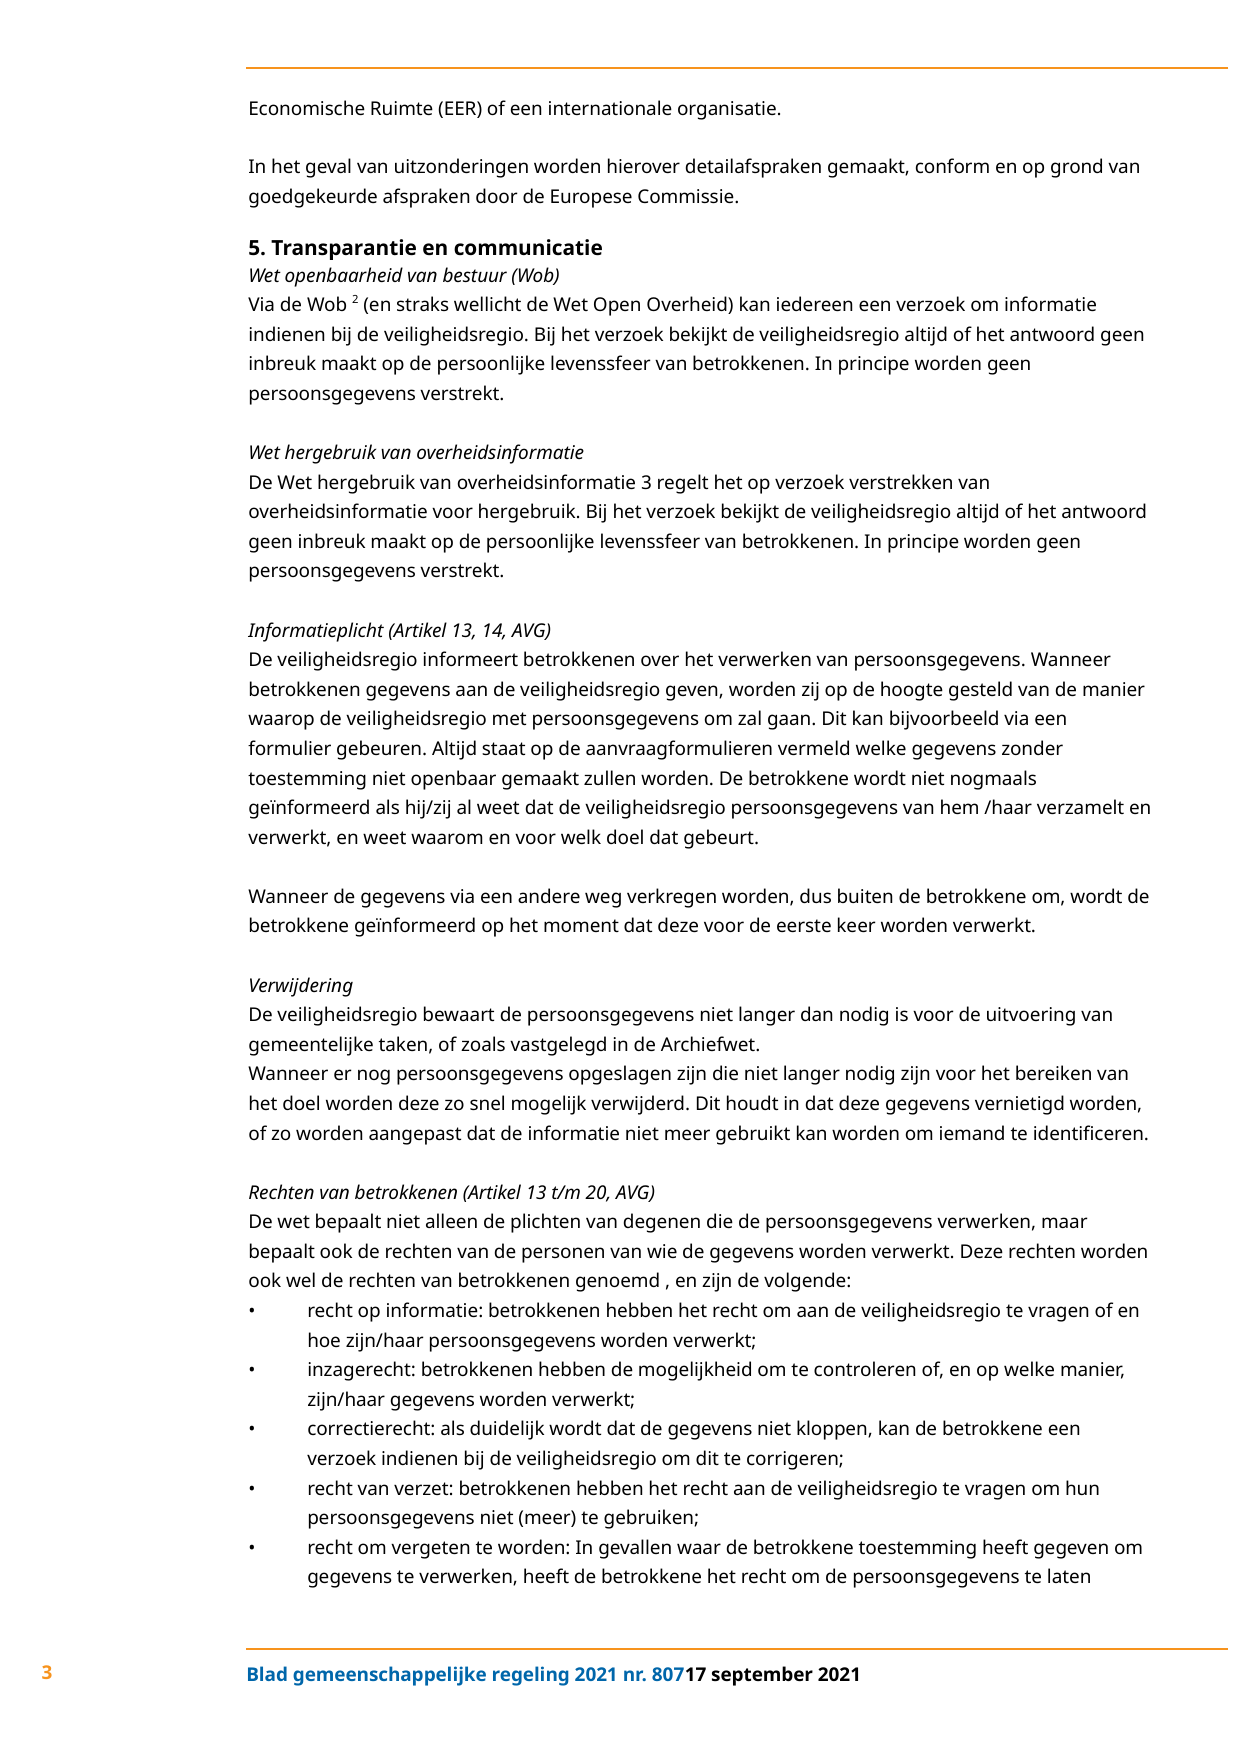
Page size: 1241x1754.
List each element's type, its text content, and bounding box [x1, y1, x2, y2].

text Verwijdering [248, 972, 1152, 997]
text Via de Wob 2 (en straks wellicht de Wet Open Overheid) kan iedereen een verzoek om informatie indienen bij de veiligheidsregio. Bij het verzoek bekijkt de veiligheidsregio altijd of het antwoord geen inbreuk maakt op de persoonlijke levenssfeer van betrokkenen. In principe worden geen persoonsgegevens verstrekt. [248, 291, 1152, 406]
list recht om vergeten te worden: In gevallen waar de betrokkene toestemming heeft gegeven om gegevens te verwerken, heeft de betrokkene het recht om de persoonsgegevens te laten [248, 1534, 1152, 1589]
text De veiligheidsregio bewaart de persoonsgegevens niet langer dan nodig is voor de uitvoering van gemeentelijke taken, of zoals vastgelegd in de Archiefwet. [248, 1001, 1152, 1057]
table_header Economische Ruimte (EER) of een internationale organisatie. [248, 95, 1152, 121]
text Rechten van betrokkenen (Artikel 13 t/m 20, AVG) [248, 1179, 1152, 1204]
text Wanneer er nog persoonsgegevens opgeslagen zijn die niet langer nodig zijn voor het bereiken van het doel worden deze zo snel mogelijk verwijderd. Dit houdt in dat deze gegevens vernietigd worden, of zo worden aangepast dat de informatie niet meer gebruikt kan worden om iemand te identificeren. [248, 1061, 1152, 1145]
text In het geval van uitzonderingen worden hierover detailafspraken gemaakt, conform en op grond van goedgekeurde afspraken door de Europese Commissie. [248, 153, 1152, 209]
text Wet hergebruik van overheidsinformatie [248, 439, 1152, 465]
text De Wet hergebruik van overheidsinformatie 3 regelt het op verzoek verstrekken van overheidsinformatie voor hergebruik. Bij het verzoek bekijkt de veiligheidsregio altijd of het antwoord geen inbreuk maakt op de persoonlijke levenssfeer van betrokkenen. In principe worden geen persoonsgegevens verstrekt. [248, 469, 1152, 583]
text Wanneer de gegevens via een andere weg verkregen worden, dus buiten de betrokkene om, wordt de betrokkene geïnformeerd op het moment dat deze voor de eerste keer worden verwerkt. [248, 883, 1152, 938]
list inzagerecht: betrokkenen hebben de mogelijkheid om te controleren of, en op welke manier, zijn/haar gegevens worden verwerkt; [248, 1356, 1152, 1412]
text Informatieplicht (Artikel 13, 14, AVG) [248, 617, 1152, 642]
text De veiligheidsregio informeert betrokkenen over het verwerken van persoonsgegevens. Wanneer betrokkenen gegevens aan de veiligheidsregio geven, worden zij op de hoogte gesteld van de manier waarop de veiligheidsregio met persoonsgegevens om zal gaan. Dit kan bijvoorbeeld via een formulier gebeuren. Altijd staat op de aanvraagformulieren vermeld welke gegevens zonder toestemming niet openbaar gemaakt zullen worden. De betrokkene wordt niet nogmaals geïnformeerd als hij/zij al weet dat de veiligheidsregio persoonsgegevens van hem /haar verzamelt en verwerkt, en weet waarom en voor welk doel dat gebeurt. [248, 646, 1152, 849]
list recht op informatie: betrokkenen hebben het recht om aan de veiligheidsregio te vragen of en hoe zijn/haar persoonsgegevens worden verwerkt; [248, 1297, 1152, 1352]
text Wet openbaarheid van bestuur (Wob) [248, 262, 1152, 287]
picture [41, 47, 231, 172]
list correctierecht: als duidelijk wordt dat de gegevens niet kloppen, kan de betrokkene een verzoek indienen bij de veiligheidsregio om dit te corrigeren; [248, 1416, 1152, 1471]
list recht van verzet: betrokkenen hebben het recht aan de veiligheidsregio te vragen om hun persoonsgegevens niet (meer) te gebruiken; [248, 1475, 1152, 1530]
text 5. Transparantie en communicatie [248, 233, 1152, 262]
text De wet bepaalt niet alleen de plichten van degenen die de persoonsgegevens verwerken, maar bepaalt ook de rechten van de personen van wie de gegevens worden verwerkt. Deze rechten worden ook wel de rechten van betrokkenen genoemd , en zijn de volgende: [248, 1208, 1152, 1293]
